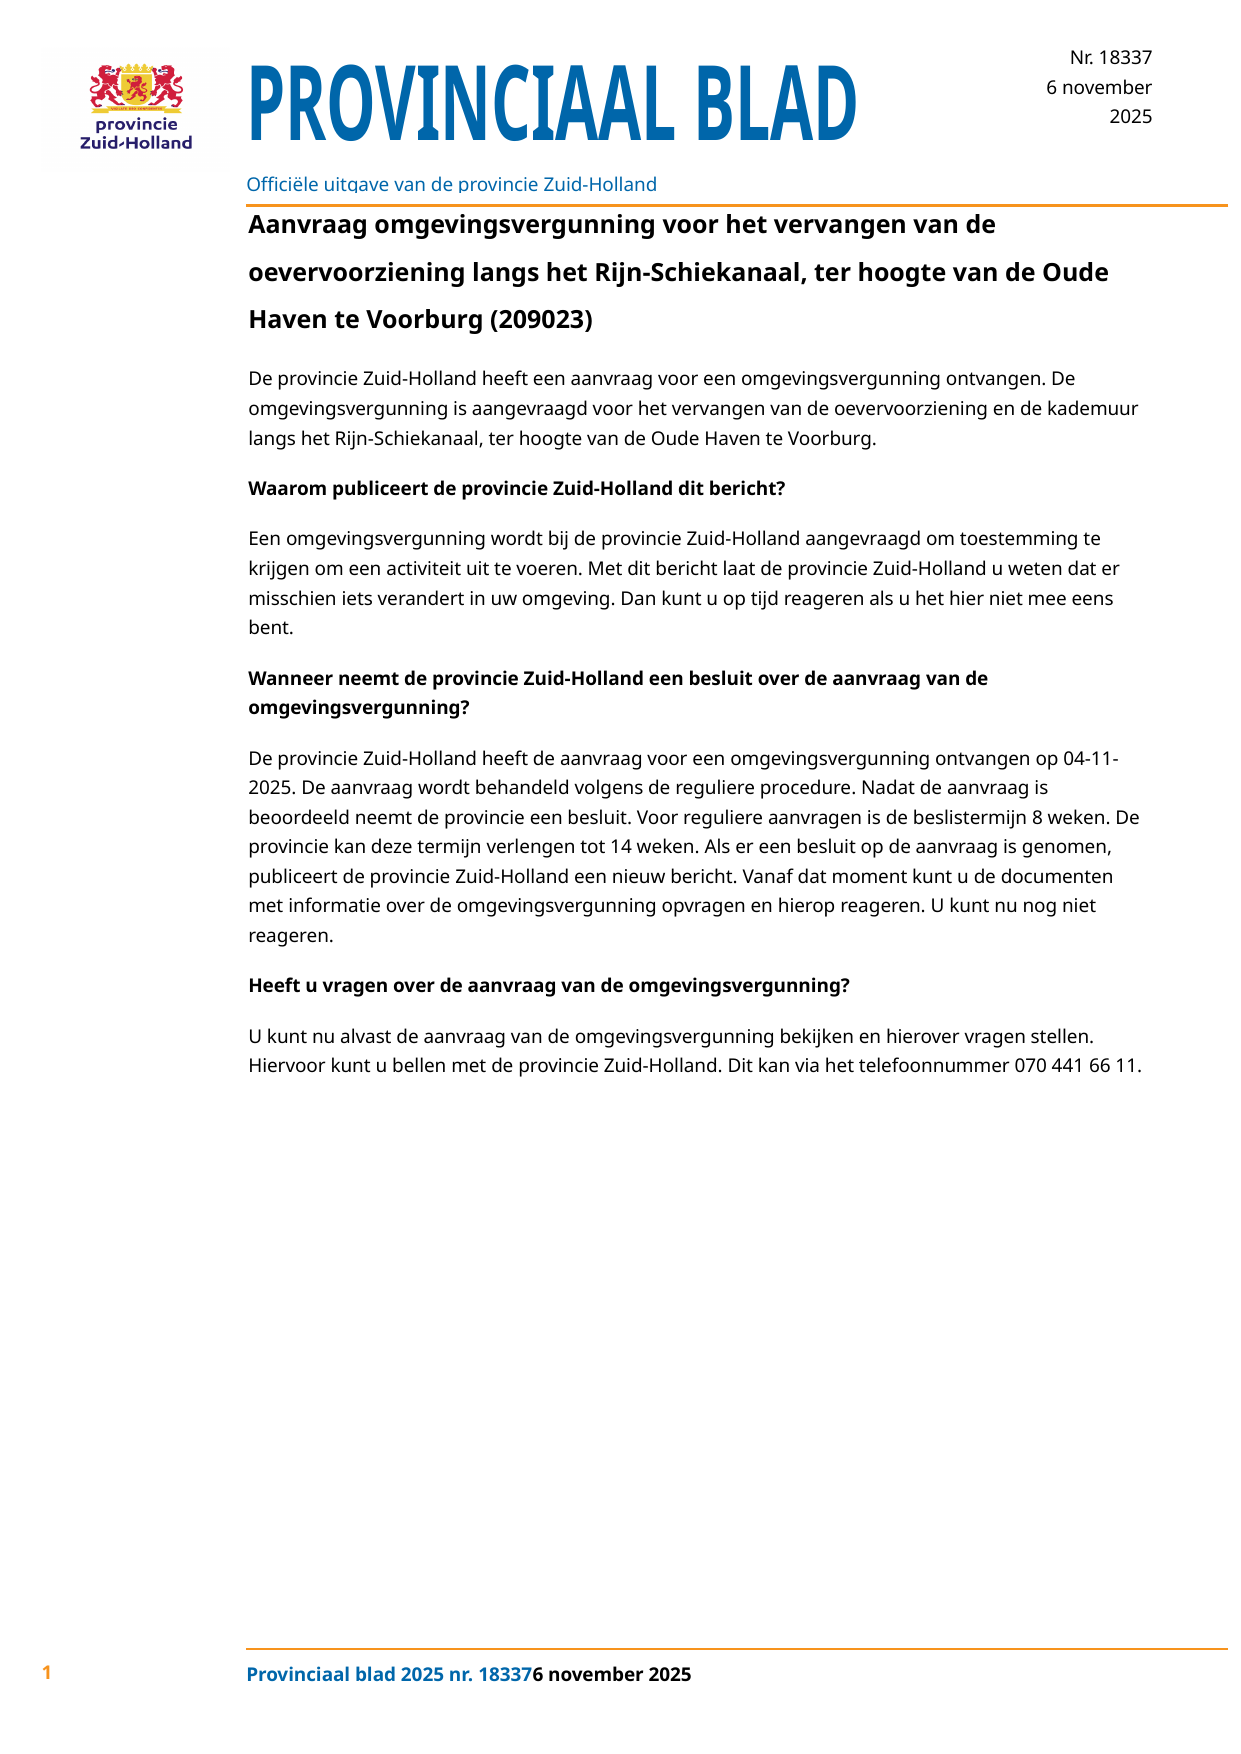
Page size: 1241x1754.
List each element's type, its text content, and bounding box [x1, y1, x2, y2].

text Heeft u vragen over de aanvraag van de omgevingsvergunning? [248, 973, 1152, 998]
text Een omgevingsvergunning wordt bij de provincie Zuid-Holland aangevraagd om toestemming te krijgen om een activiteit uit te voeren. Met dit bericht laat de provincie Zuid-Holland u weten dat er misschien iets verandert in uw omgeving. Dan kunt u op tijd reageren als u het hier niet mee eens bent. [248, 526, 1152, 640]
text De provincie Zuid-Holland heeft de aanvraag voor een omgevingsvergunning ontvangen op 04-11-2025. De aanvraag wordt behandeld volgens de reguliere procedure. Nadat de aanvraag is beoordeeld neemt de provincie een besluit. Voor reguliere aanvragen is de beslistermijn 8 weken. De provincie kan deze termijn verlengen tot 14 weken. Als er een besluit op de aanvraag is genomen, publiceert de provincie Zuid-Holland een nieuw bericht. Vanaf dat moment kunt u de documenten met informatie over de omgevingsvergunning opvragen en hierop reageren. U kunt nu nog niet reageren. [248, 745, 1152, 948]
text Aanvraag omgevingsvergunning voor het vervangen van de oevervoorziening langs het Rijn-Schiekanaal, ter hoogte van de Oude Haven te Voorburg (209023) [248, 207, 1152, 336]
text U kunt nu alvast de aanvraag van de omgevingsvergunning bekijken en hierover vragen stellen. Hiervoor kunt u bellen met de provincie Zuid-Holland. Dit kan via het telefoonnummer 070 441 66 11. [248, 1023, 1152, 1078]
text Wanneer neemt de provincie Zuid-Holland een besluit over de aanvraag van de omgevingsvergunning? [248, 665, 1152, 720]
text De provincie Zuid-Holland heeft een aanvraag voor een omgevingsvergunning ontvangen. De omgevingsvergunning is aangevraagd voor het vervangen van de oevervoorziening en de kademuur langs het Rijn-Schiekanaal, ter hoogte van de Oude Haven te Voorburg. [248, 366, 1152, 450]
text Waarom publiceert de provincie Zuid-Holland dit bericht? [248, 475, 1152, 501]
picture [41, 47, 231, 172]
